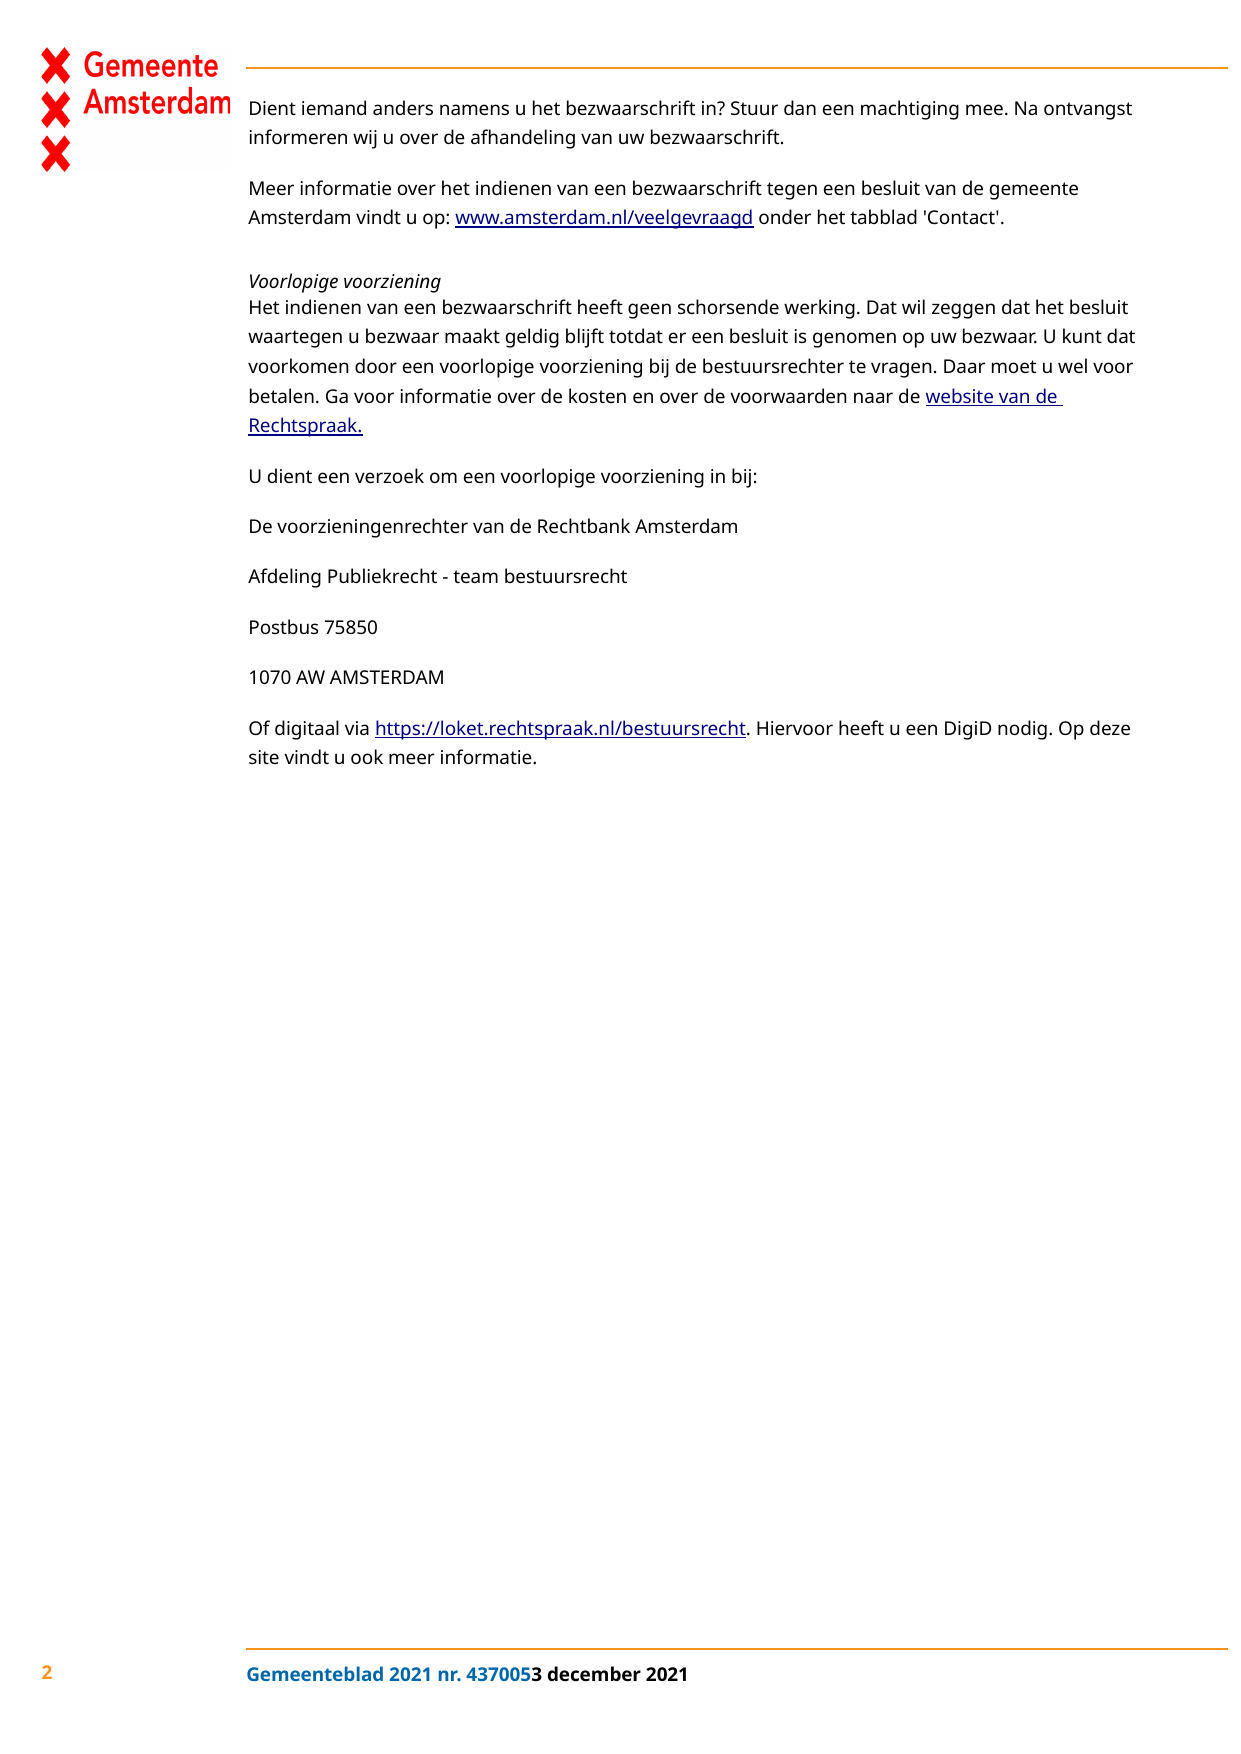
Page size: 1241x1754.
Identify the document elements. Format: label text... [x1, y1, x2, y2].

text Of digitaal via https://loket.rechtspraak.nl/bestuursrecht. Hiervoor heeft u een DigiD nodig. Op deze site vindt u ook meer informatie. [248, 715, 1152, 770]
text Het indienen van een bezwaarschrift heeft geen schorsende werking. Dat wil zeggen dat het besluit waartegen u bezwaar maakt geldig blijft totdat er een besluit is genomen op uw bezwaar. U kunt dat voorkomen door een voorlopige voorziening bij de bestuursrechter te vragen. Daar moet u wel voor betalen. Ga voor informatie over de kosten en over de voorwaarden naar de website van de Rechtspraak. [248, 294, 1152, 438]
text Postbus 75850 [248, 614, 1152, 640]
text Meer informatie over het indienen van een bezwaarschrift tegen een besluit van de gemeente Amsterdam vindt u op: www.amsterdam.nl/veelgevraagd onder het tabblad 'Contact'. [248, 175, 1152, 230]
text 1070 AW AMSTERDAM [248, 664, 1152, 690]
text U dient een verzoek om een voorlopige voorziening in bij: [248, 463, 1152, 488]
text Dient iemand anders namens u het bezwaarschrift in? Stuur dan een machtiging mee. Na ontvangst informeren wij u over de afhandeling van uw bezwaarschrift. [248, 95, 1152, 150]
text Voorlopige voorziening [248, 268, 1152, 294]
text Afdeling Publiekrecht - team bestuursrecht [248, 564, 1152, 589]
text De voorzieningenrechter van de Rechtbank Amsterdam [248, 513, 1152, 539]
picture [41, 47, 231, 172]
